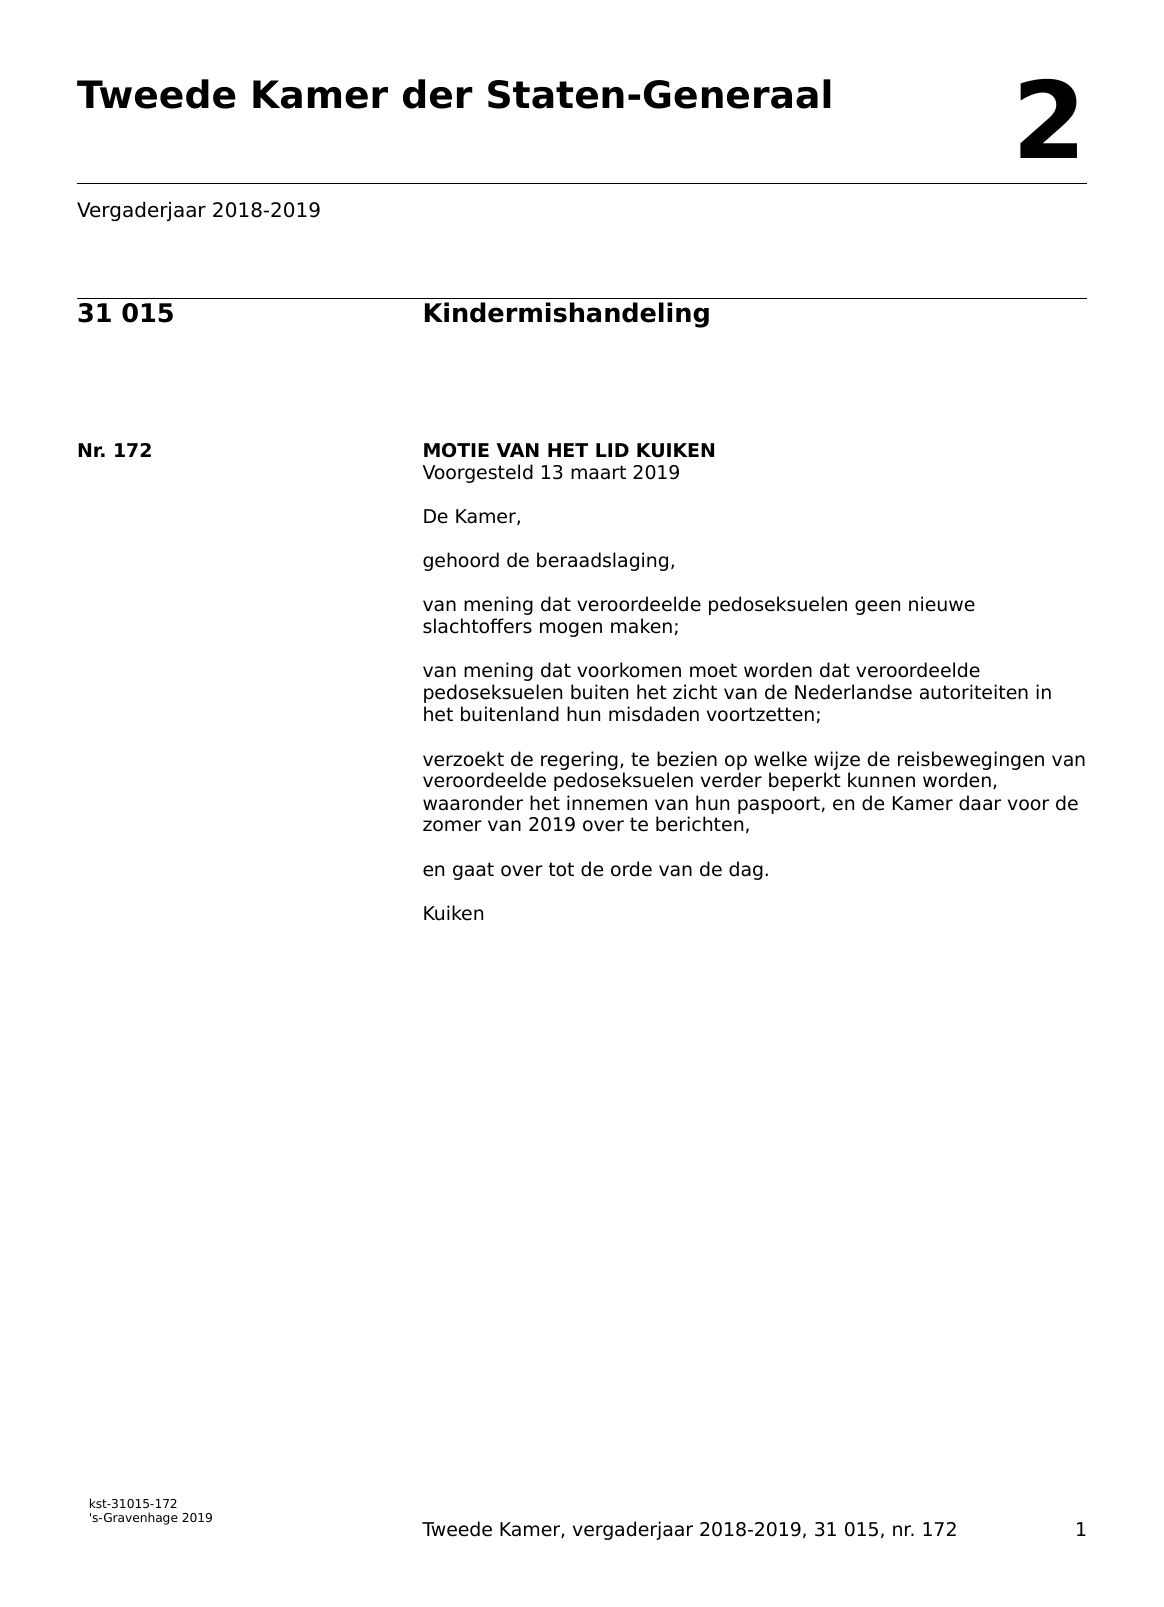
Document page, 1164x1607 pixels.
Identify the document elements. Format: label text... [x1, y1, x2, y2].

text 's-Gravenhage 2019 [88, 1511, 323, 1525]
table_cell Vergaderjaar 2018-2019 [77, 184, 1087, 298]
text en gaat over tot de orde van de dag. [422, 858, 1087, 881]
table_header Tweede Kamer der Staten-Generaal [77, 59, 886, 183]
subtitle Nr. 172 MOTIE VAN HET LID KUIKEN [77, 440, 1087, 462]
table_header 2 [886, 59, 1087, 183]
text Voorgesteld 13 maart 2019 [422, 462, 1087, 484]
text Kuiken [422, 903, 1087, 925]
subtitle 31 015 Kindermishandeling [77, 299, 1087, 329]
text van mening dat voorkomen moet worden dat veroordeelde pedoseksuelen buiten het zicht van de Nederlandse autoriteiten in het buitenland hun misdaden voortzetten; [422, 660, 1087, 726]
text verzoekt de regering, te bezien op welke wijze de reisbewegingen van veroordeelde pedoseksuelen verder beperkt kunnen worden, waaronder het innemen van hun paspoort, en de Kamer daar voor de zomer van 2019 over te berichten, [422, 748, 1087, 836]
text kst-31015-172 [88, 1497, 323, 1511]
text De Kamer, [422, 506, 1087, 528]
text van mening dat veroordeelde pedoseksuelen geen nieuwe slachtoffers mogen maken; [422, 594, 1087, 638]
text gehoord de beraadslaging, [422, 550, 1087, 572]
